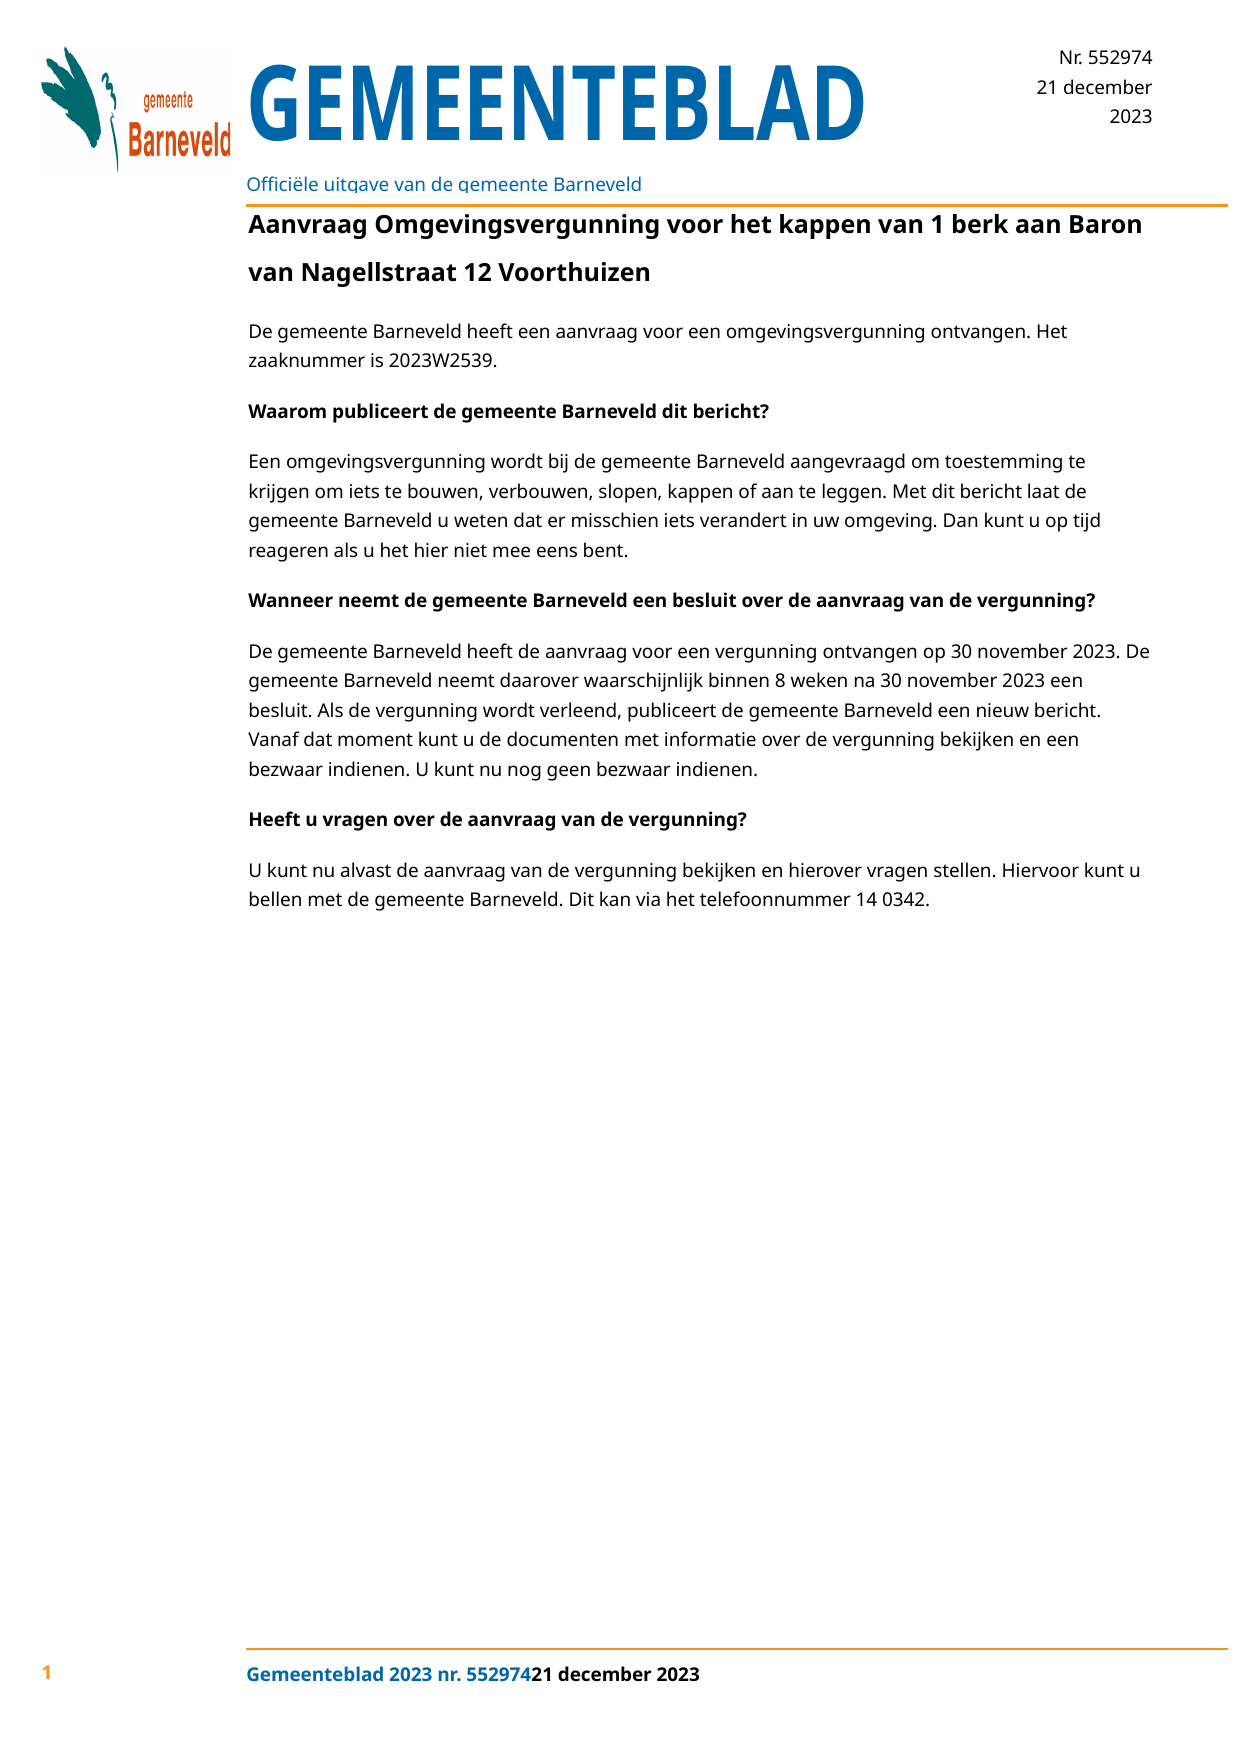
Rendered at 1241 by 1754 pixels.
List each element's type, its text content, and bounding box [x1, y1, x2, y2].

text Waarom publiceert de gemeente Barneveld dit bericht? [248, 398, 1152, 424]
text De gemeente Barneveld heeft de aanvraag voor een vergunning ontvangen op 30 november 2023. De gemeente Barneveld neemt daarover waarschijnlijk binnen 8 weken na 30 november 2023 een besluit. Als de vergunning wordt verleend, publiceert de gemeente Barneveld een nieuw bericht. Vanaf dat moment kunt u de documenten met informatie over de vergunning bekijken en een bezwaar indienen. U kunt nu nog geen bezwaar indienen. [248, 638, 1152, 782]
text Heeft u vragen over de aanvraag van de vergunning? [248, 807, 1152, 832]
text Aanvraag Omgevingsvergunning voor het kappen van 1 berk aan Baron van Nagellstraat 12 Voorthuizen [248, 207, 1152, 288]
text U kunt nu alvast de aanvraag van de vergunning bekijken en hierover vragen stellen. Hiervoor kunt u bellen met de gemeente Barneveld. Dit kan via het telefoonnummer 14 0342. [248, 857, 1152, 912]
text Een omgevingsvergunning wordt bij de gemeente Barneveld aangevraagd om toestemming te krijgen om iets te bouwen, verbouwen, slopen, kappen of aan te leggen. Met dit bericht laat de gemeente Barneveld u weten dat er misschien iets verandert in uw omgeving. Dan kunt u op tijd reageren als u het hier niet mee eens bent. [248, 448, 1152, 563]
picture [41, 47, 231, 172]
text Wanneer neemt de gemeente Barneveld een besluit over de aanvraag van de vergunning? [248, 587, 1152, 613]
text De gemeente Barneveld heeft een aanvraag voor een omgevingsvergunning ontvangen. Het zaaknummer is 2023W2539. [248, 318, 1152, 373]
